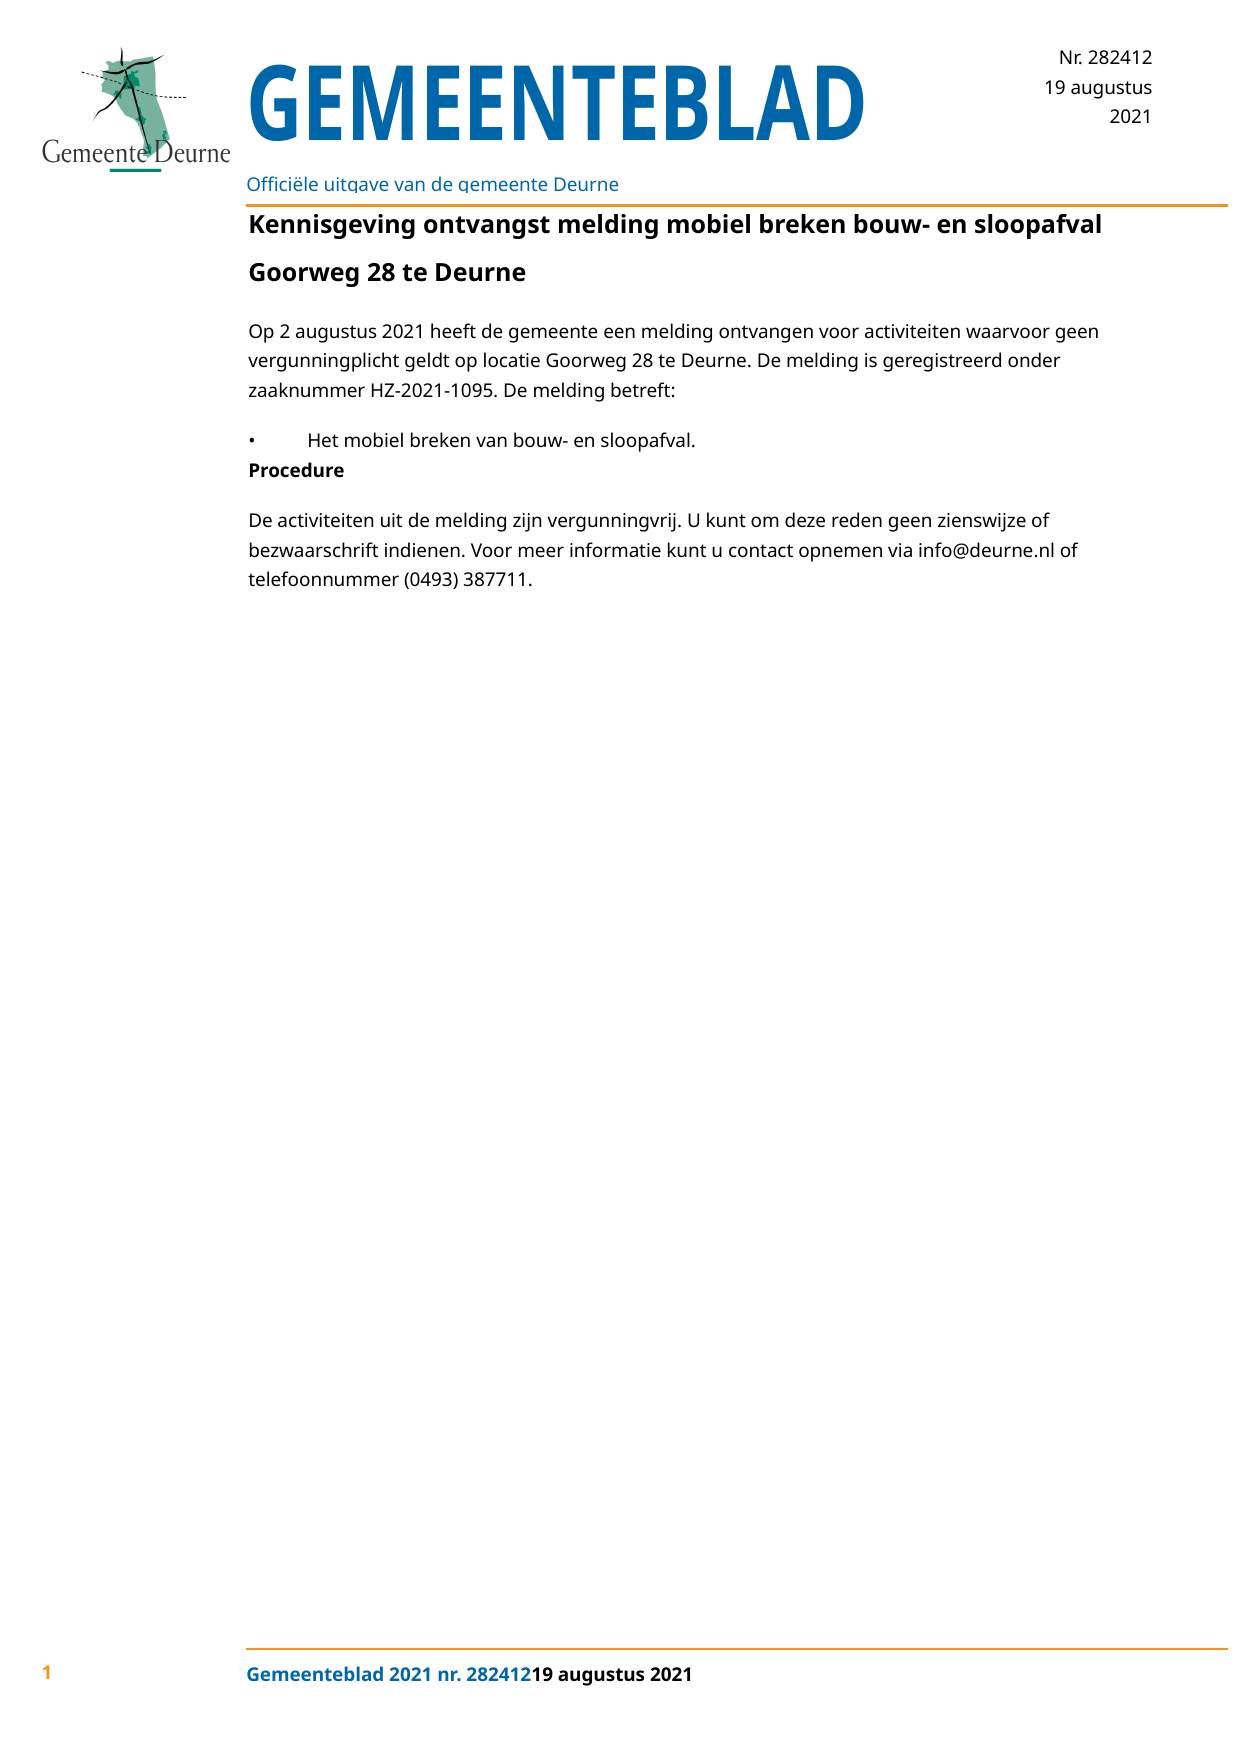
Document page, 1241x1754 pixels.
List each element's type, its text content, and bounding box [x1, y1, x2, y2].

text Procedure [248, 457, 1152, 483]
text Kennisgeving ontvangst melding mobiel breken bouw- en sloopafval Goorweg 28 te Deurne [248, 207, 1152, 288]
picture [41, 47, 231, 172]
list Het mobiel breken van bouw- en sloopafval. [248, 427, 1152, 453]
text Op 2 augustus 2021 heeft de gemeente een melding ontvangen voor activiteiten waarvoor geen vergunningplicht geldt op locatie Goorweg 28 te Deurne. De melding is geregistreerd onder zaaknummer HZ-2021-1095. De melding betreft: [248, 318, 1152, 403]
text De activiteiten uit de melding zijn vergunningvrij. U kunt om deze reden geen zienswijze of bezwaarschrift indienen. Voor meer informatie kunt u contact opnemen via info@deurne.nl of telefoonnummer (0493) 387711. [248, 507, 1152, 592]
